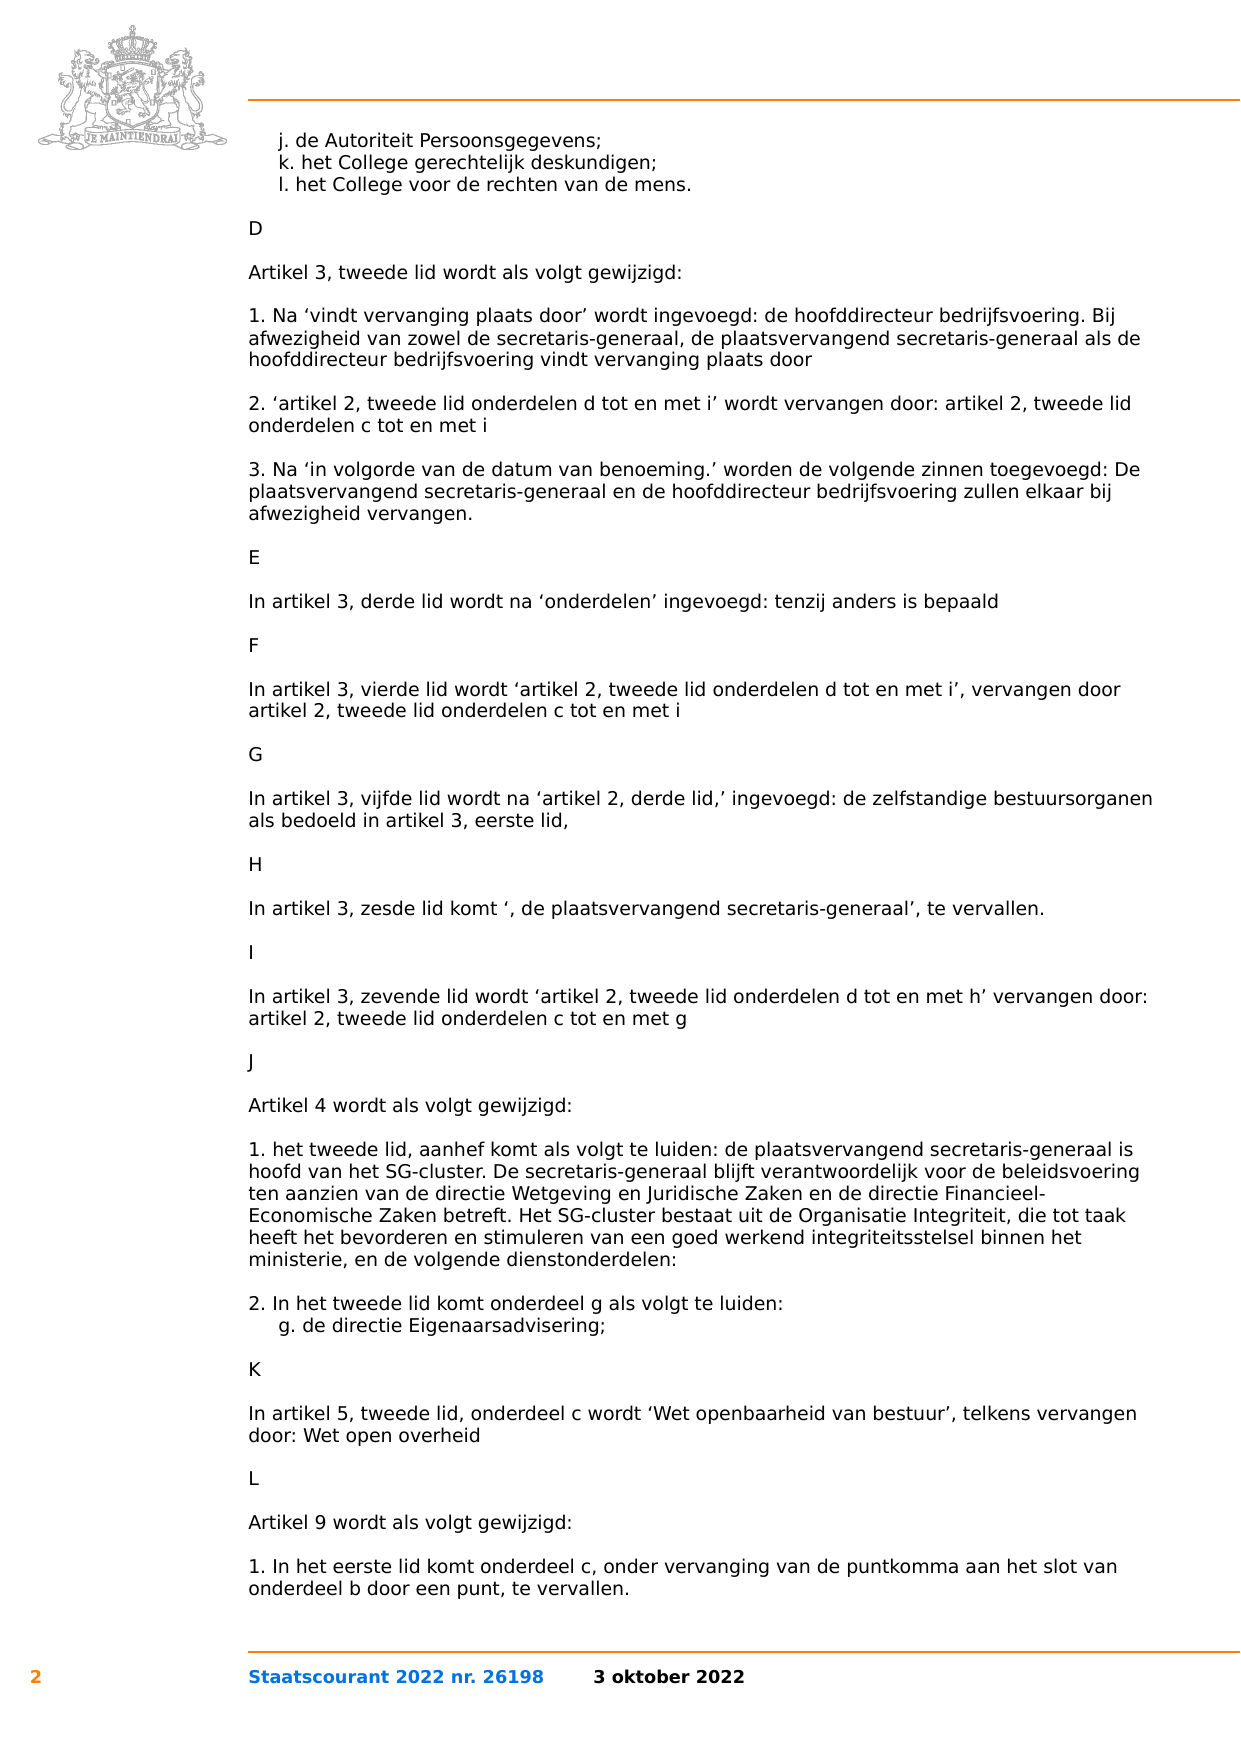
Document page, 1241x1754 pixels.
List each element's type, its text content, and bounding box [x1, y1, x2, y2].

text F [248, 634, 1163, 657]
text l. het College voor de rechten van de mens. [278, 174, 1163, 196]
text I [248, 942, 1163, 964]
text 1. Na ‘vindt vervanging plaats door’ wordt ingevoegd: de hoofddirecteur bedrijfsvoering. Bij afwezigheid van zowel de secretaris-generaal, de plaatsvervangend secretaris-generaal als de hoofddirecteur bedrijfsvoering vindt vervanging plaats door [248, 305, 1163, 371]
text 2. ‘artikel 2, tweede lid onderdelen d tot en met i’ wordt vervangen door: artikel 2, tweede lid onderdelen c tot en met i [248, 393, 1163, 437]
text In artikel 3, vierde lid wordt ‘artikel 2, tweede lid onderdelen d tot en met i’, vervangen door artikel 2, tweede lid onderdelen c tot en met i [248, 678, 1163, 722]
text In artikel 3, zesde lid komt ‘, de plaatsvervangend secretaris-generaal’, te vervallen. [248, 898, 1163, 920]
text In artikel 3, vijfde lid wordt na ‘artikel 2, derde lid,’ ingevoegd: de zelfstandige bestuursorganen als bedoeld in artikel 3, eerste lid, [248, 788, 1163, 832]
text E [248, 547, 1163, 569]
text In artikel 5, tweede lid, onderdeel c wordt ‘Wet openbaarheid van bestuur’, telkens vervangen door: Wet open overheid [248, 1402, 1163, 1446]
text L [248, 1468, 1163, 1490]
text D [248, 218, 1163, 240]
text 2. In het tweede lid komt onderdeel g als volgt te luiden: [248, 1293, 1163, 1315]
text K [248, 1359, 1163, 1381]
text H [248, 854, 1163, 876]
text In artikel 3, zevende lid wordt ‘artikel 2, tweede lid onderdelen d tot en met h’ vervangen door: artikel 2, tweede lid onderdelen c tot en met g [248, 986, 1163, 1029]
text Artikel 3, tweede lid wordt als volgt gewijzigd: [248, 262, 1163, 283]
text In artikel 3, derde lid wordt na ‘onderdelen’ ingevoegd: tenzij anders is bepaald [248, 591, 1163, 613]
text k. het College gerechtelijk deskundigen; [278, 152, 1163, 174]
picture [38, 25, 227, 150]
text 3. Na ‘in volgorde van de datum van benoeming.’ worden de volgende zinnen toegevoegd: De plaatsvervangend secretaris-generaal en de hoofddirecteur bedrijfsvoering zullen elkaar bij afwezigheid vervangen. [248, 459, 1163, 525]
text Artikel 9 wordt als volgt gewijzigd: [248, 1512, 1163, 1534]
text j. de Autoriteit Persoonsgegevens; [278, 130, 1163, 152]
text g. de directie Eigenaarsadvisering; [278, 1315, 1163, 1337]
text Artikel 4 wordt als volgt gewijzigd: [248, 1095, 1163, 1117]
text J [248, 1051, 1163, 1073]
text 1. het tweede lid, aanhef komt als volgt te luiden: de plaatsvervangend secretaris-generaal is hoofd van het SG-cluster. De secretaris-generaal blijft verantwoordelijk voor de beleidsvoering ten aanzien van de directie Wetgeving en Juridische Zaken en de directie Financieel-Economische Zaken betreft. Het SG-cluster bestaat uit de Organisatie Integriteit, die tot taak heeft het bevorderen en stimuleren van een goed werkend integriteitsstelsel binnen het ministerie, en de volgende dienstonderdelen: [248, 1139, 1163, 1271]
text 1. In het eerste lid komt onderdeel c, onder vervanging van de puntkomma aan het slot van onderdeel b door een punt, te vervallen. [248, 1556, 1163, 1600]
text G [248, 744, 1163, 766]
